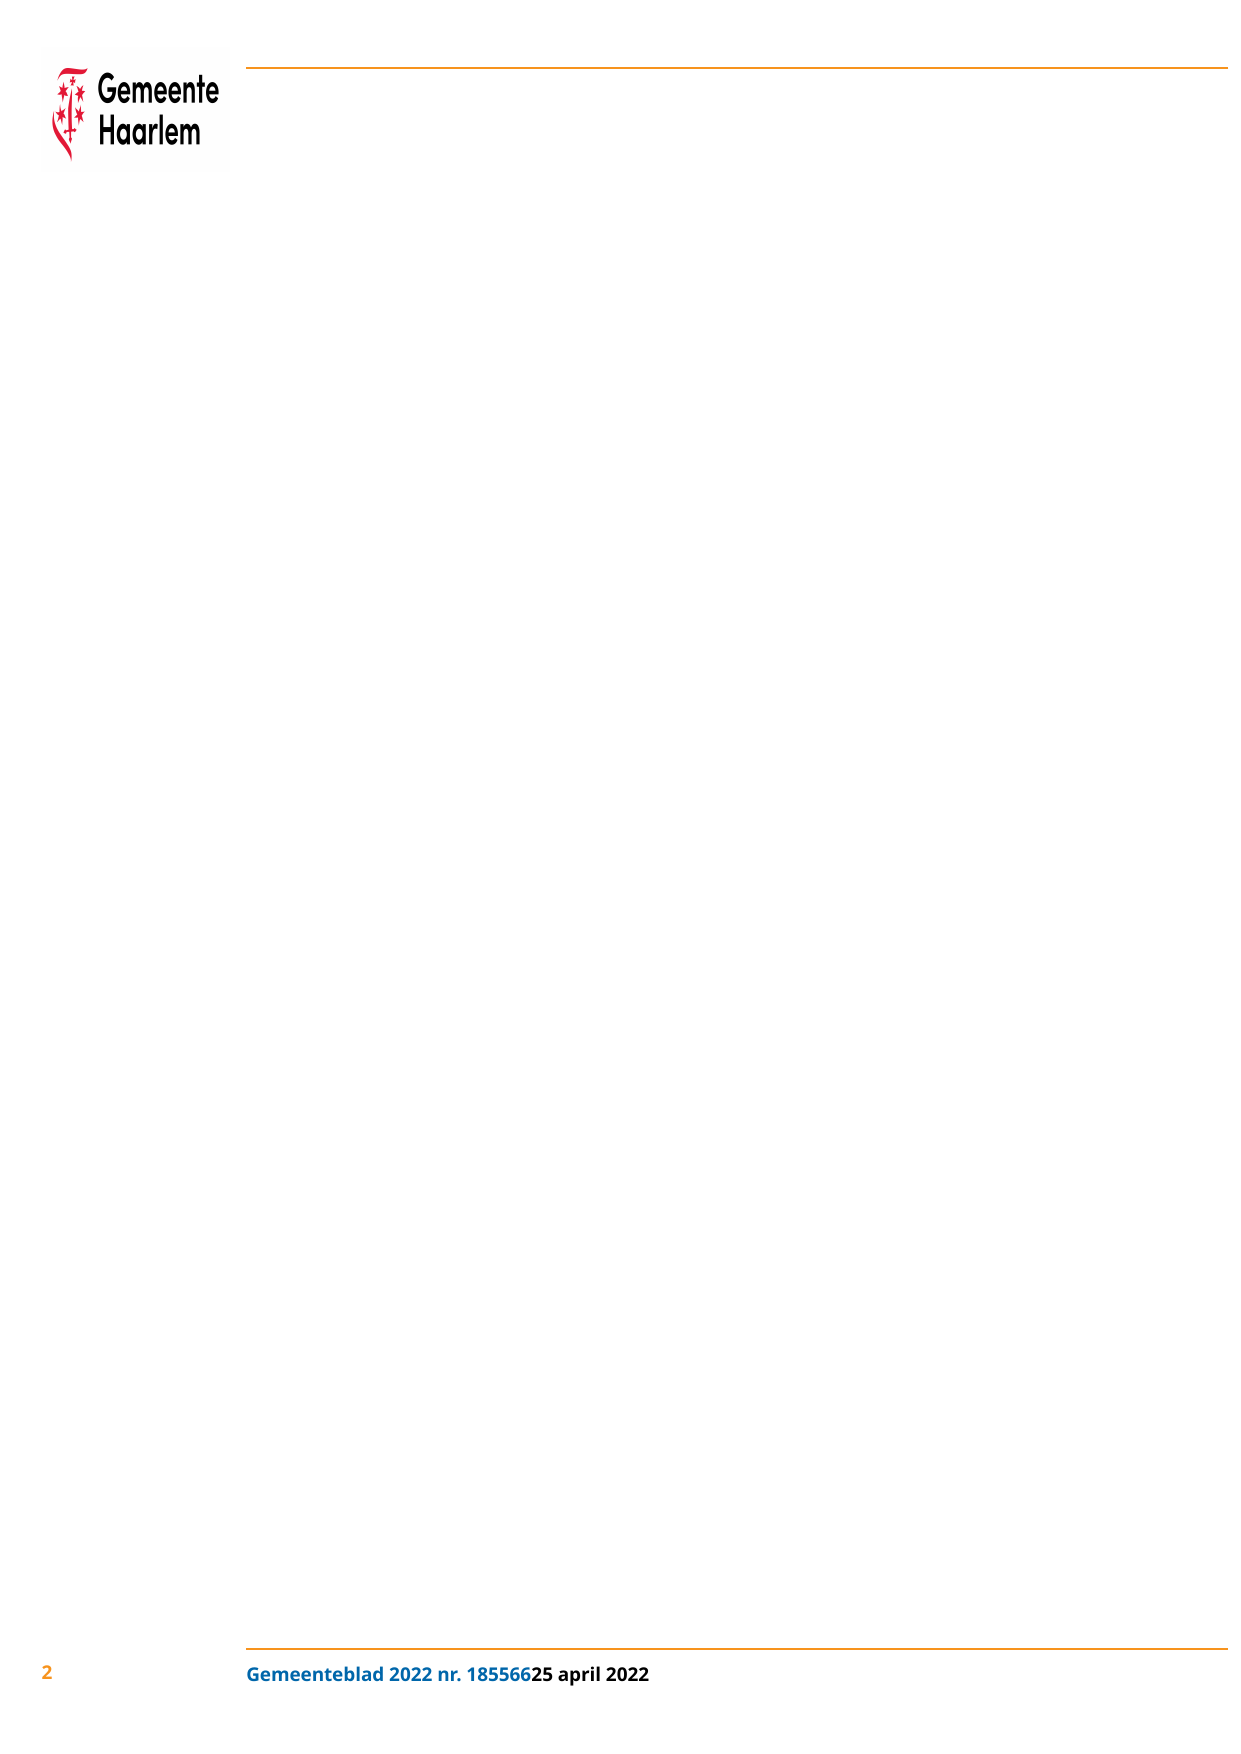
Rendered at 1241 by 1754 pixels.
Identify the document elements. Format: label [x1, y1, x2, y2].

picture [41, 47, 231, 172]
